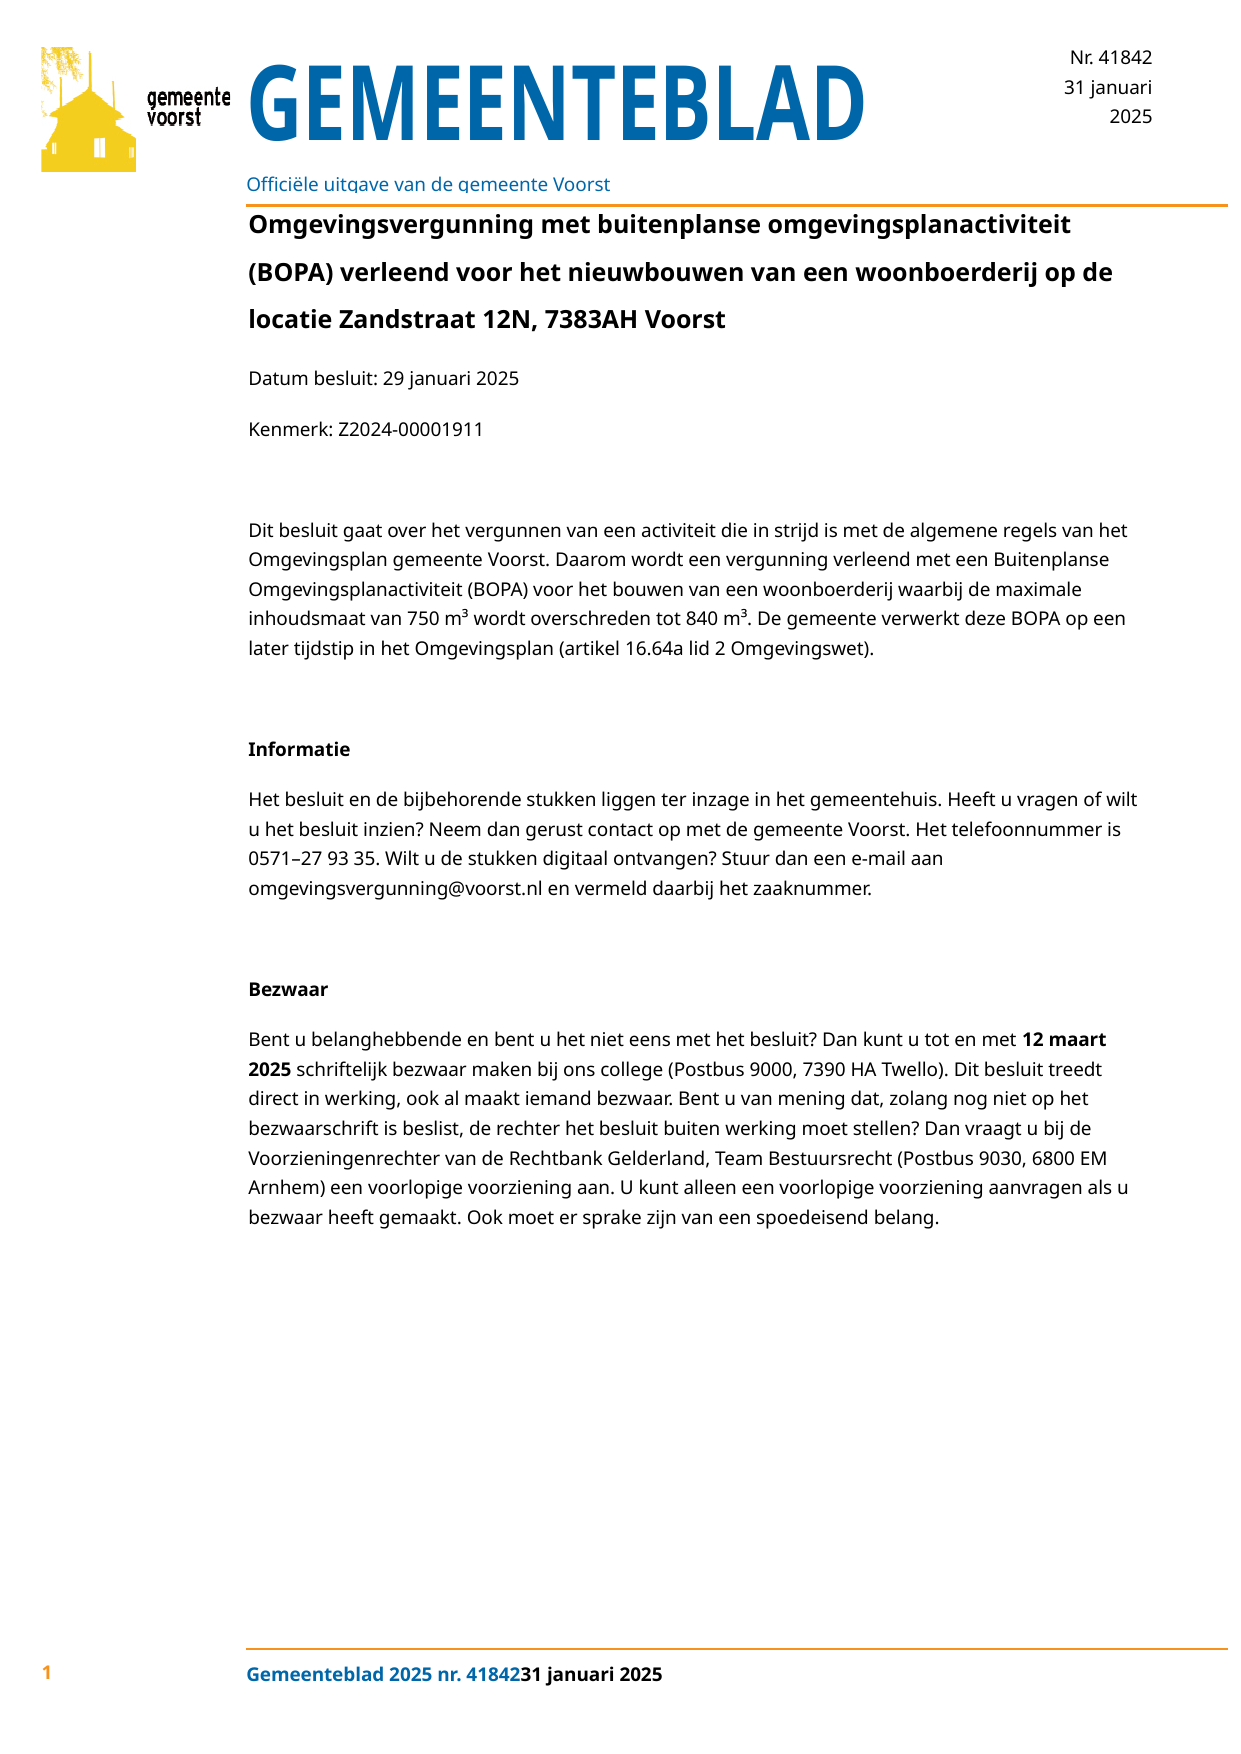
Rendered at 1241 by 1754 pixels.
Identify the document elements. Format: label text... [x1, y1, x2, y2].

text Dit besluit gaat over het vergunnen van een activiteit die in strijd is met de algemene regels van het Omgevingsplan gemeente Voorst. Daarom wordt een vergunning verleend met een Buitenplanse Omgevingsplanactiviteit (BOPA) voor het bouwen van een woonboerderij waarbij de maximale inhoudsmaat van 750 m³ wordt overschreden tot 840 m³. De gemeente verwerkt deze BOPA op een later tijdstip in het Omgevingsplan (artikel 16.64a lid 2 Omgevingswet). [248, 517, 1152, 661]
text Bezwaar [248, 976, 1152, 1002]
text Bent u belanghebbende en bent u het niet eens met het besluit? Dan kunt u tot en met 12 maart 2025 schriftelijk bezwaar maken bij ons college (Postbus 9000, 7390 HA Twello). Dit besluit treedt direct in werking, ook al maakt iemand bezwaar. Bent u van mening dat, zolang nog niet op het bezwaarschrift is beslist, de rechter het besluit buiten werking moet stellen? Dan vraagt u bij de Voorzieningenrechter van de Rechtbank Gelderland, Team Bestuursrecht (Postbus 9030, 6800 EM Arnhem) een voorlopige voorziening aan. U kunt alleen een voorlopige voorziening aanvragen als u bezwaar heeft gemaakt. Ook moet er sprake zijn van een spoedeisend belang. [248, 1026, 1152, 1229]
text Omgevingsvergunning met buitenplanse omgevingsplanactiviteit (BOPA) verleend voor het nieuwbouwen van een woonboerderij op de locatie Zandstraat 12N, 7383AH Voorst [248, 207, 1152, 336]
text Informatie [248, 736, 1152, 762]
text Datum besluit: 29 januari 2025 [248, 366, 1152, 391]
text Kenmerk: Z2024-00001911 [248, 416, 1152, 442]
text Het besluit en de bijbehorende stukken liggen ter inzage in het gemeentehuis. Heeft u vragen of wilt u het besluit inzien? Neem dan gerust contact op met de gemeente Voorst. Het telefoonnummer is 0571–27 93 35. Wilt u de stukken digitaal ontvangen? Stuur dan een e-mail aan omgevingsvergunning@voorst.nl en vermeld daarbij het zaaknummer. [248, 786, 1152, 901]
picture [41, 47, 231, 172]
